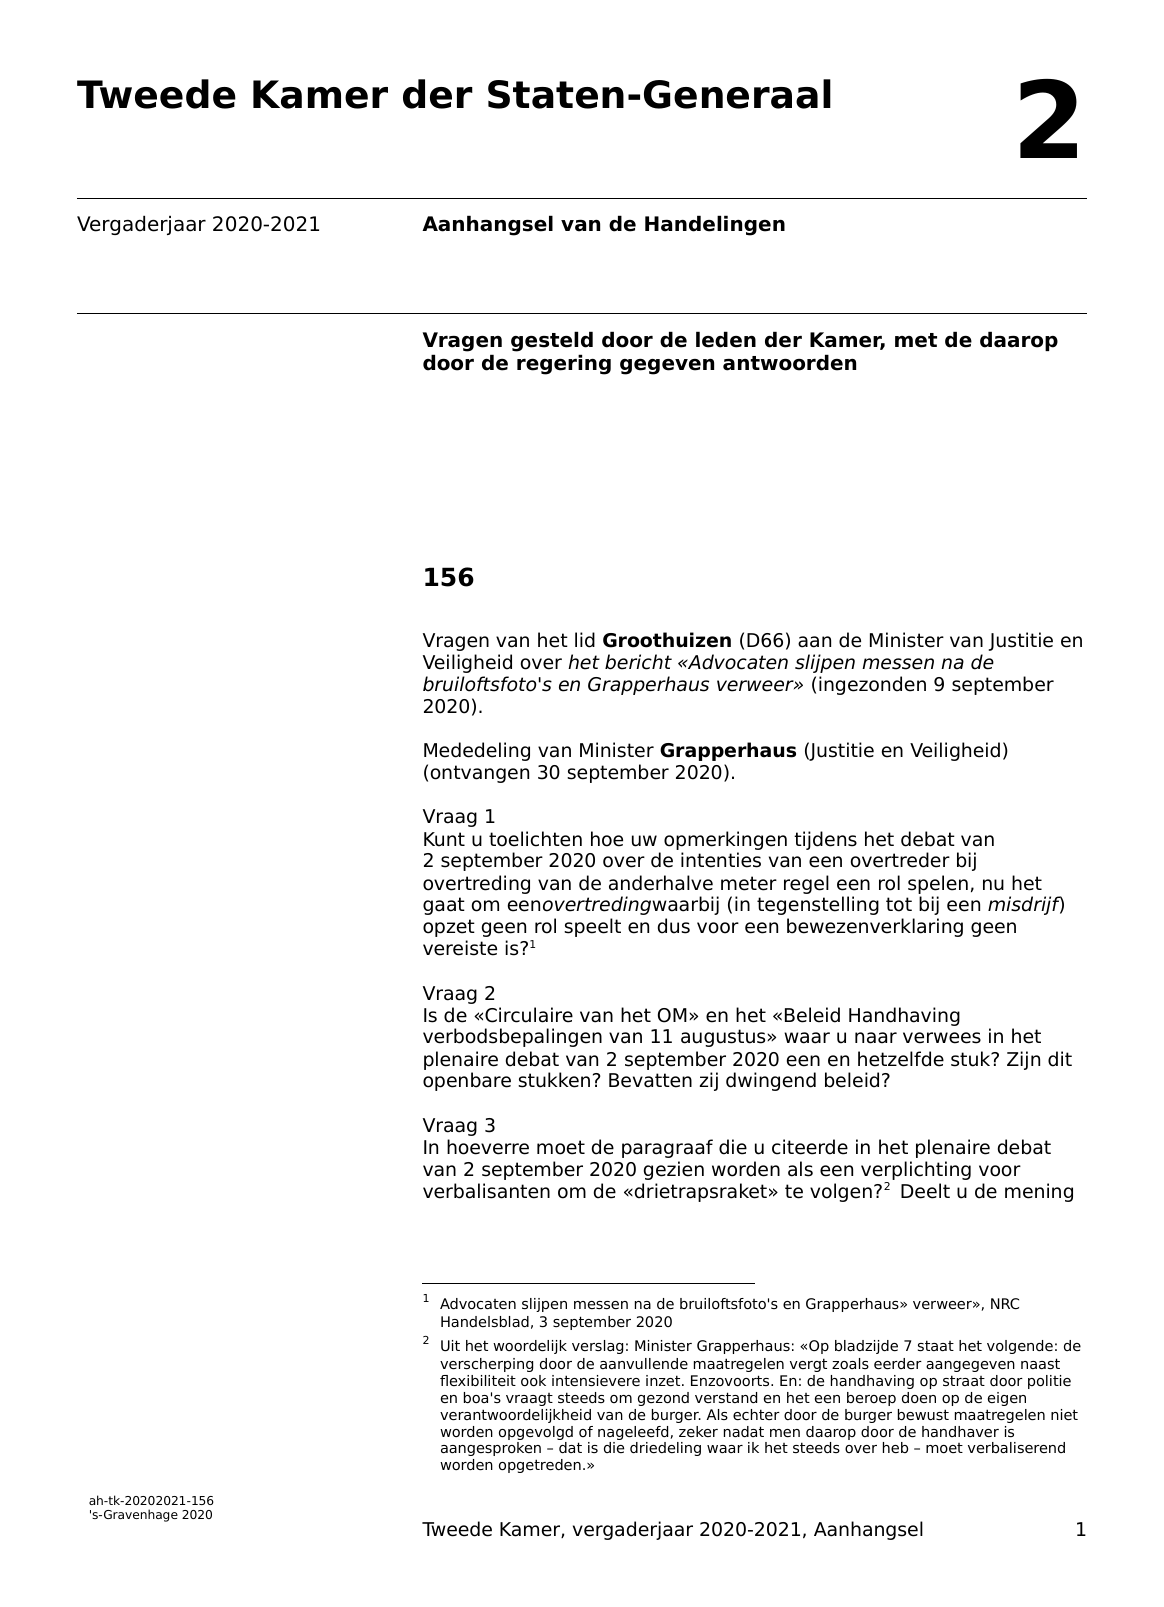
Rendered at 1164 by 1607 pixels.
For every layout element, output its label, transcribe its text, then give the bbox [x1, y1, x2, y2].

text Uit het woordelijk verslag: Minister Grapperhaus: «Op bladzijde 7 staat het volgende: de verscherping door de aanvullende maatregelen vergt zoals eerder aangegeven naast flexibiliteit ook intensievere inzet. Enzovoorts. En: de handhaving op straat door politie en boa's vraagt steeds om gezond verstand en het een beroep doen op de eigen verantwoordelijkheid van de burger. Als echter door de burger bewust maatregelen niet worden opgevolgd of nageleefd, zeker nadat men daarop door de handhaver is aangesproken – dat is die driedeling waar ik het steeds over heb – moet verbaliserend worden opgetreden.» [422, 1334, 1087, 1474]
text Is de «Circulaire van het OM» en het «Beleid Handhaving verbodsbepalingen van 11 augustus» waar u naar verwees in het plenaire debat van 2 september 2020 een en hetzelfde stuk? Zijn dit openbare stukken? Bevatten zij dwingend beleid? [422, 1004, 1087, 1092]
table_header Tweede Kamer der Staten-Generaal [77, 59, 886, 198]
text Vragen van het lid Groothuizen (D66) aan de Minister van Justitie en Veiligheid over het bericht «Advocaten slijpen messen na de bruiloftsfoto's en Grapperhaus verweer» (ingezonden 9 september 2020). [422, 630, 1087, 718]
table_cell Vergaderjaar 2020-2021 [77, 199, 422, 313]
text Mededeling van Minister Grapperhaus (Justitie en Veiligheid) (ontvangen 30 september 2020). [422, 740, 1087, 784]
table_cell Vragen gesteld door de leden der Kamer, met de daarop door de regering gegeven antwoorden [422, 314, 1087, 375]
text Advocaten slijpen messen na de bruiloftsfoto's en Grapperhaus» verweer», NRC Handelsblad, 3 september 2020 [422, 1292, 1087, 1331]
table_cell Aanhangsel van de Handelingen [422, 199, 1087, 313]
text ah-tk-20202021-156 [88, 1494, 323, 1508]
table_header 2 [886, 59, 1087, 198]
text 's-Gravenhage 2020 [88, 1508, 323, 1522]
text In hoeverre moet de paragraaf die u citeerde in het plenaire debat van 2 september 2020 gezien worden als een verplichting voor verbalisanten om de «drietrapsraket» te volgen? Deelt u de mening [422, 1137, 1087, 1202]
text 156 [422, 563, 1087, 592]
text Vraag 1 [422, 806, 1087, 828]
text Vraag 2 [422, 982, 1087, 1004]
text Vraag 3 [422, 1114, 1087, 1137]
text Kunt u toelichten hoe uw opmerkingen tijdens het debat van 2 september 2020 over de intenties van een overtreder bij overtreding van de anderhalve meter regel een rol spelen, nu het gaat om eenovertredingwaarbij (in tegenstelling tot bij een misdrijf) opzet geen rol speelt en dus voor een bewezenverklaring geen vereiste is? [422, 828, 1087, 960]
table_cell [77, 314, 422, 375]
